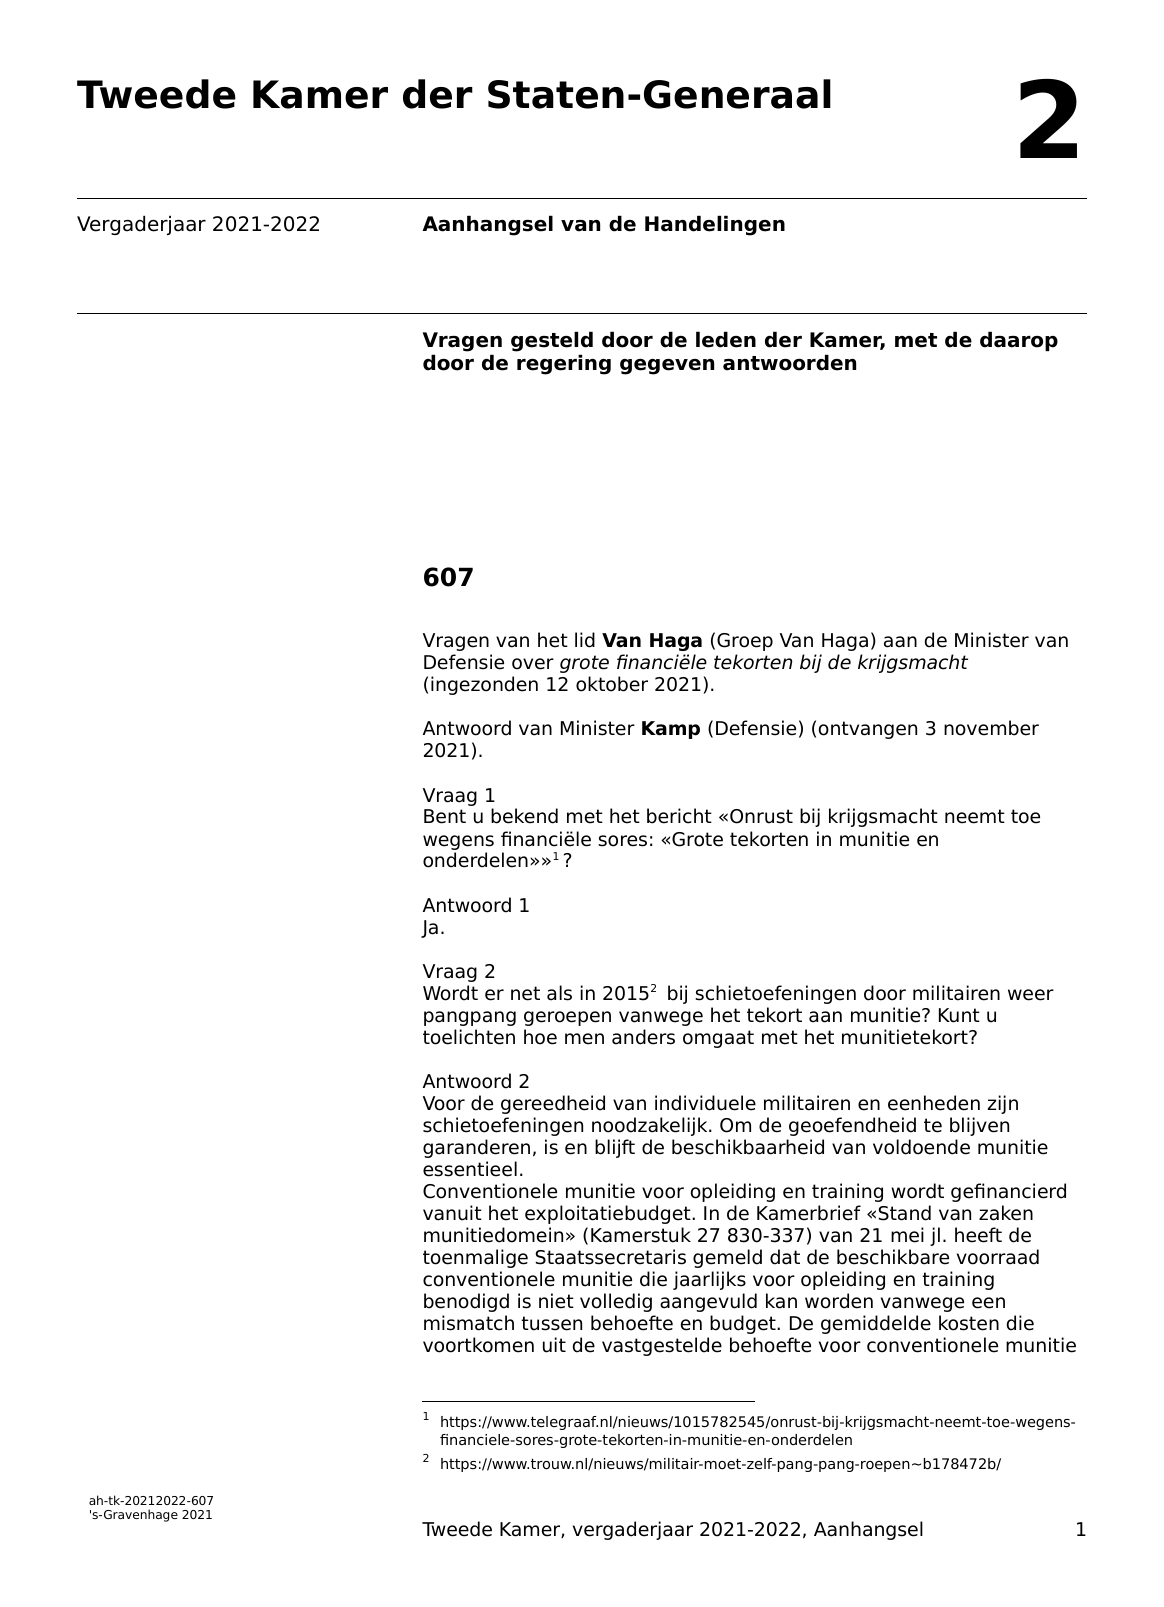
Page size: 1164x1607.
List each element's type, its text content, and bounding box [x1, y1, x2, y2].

table_cell [77, 314, 422, 375]
text Antwoord 2 [422, 1071, 1087, 1093]
table_cell Aanhangsel van de Handelingen [422, 199, 1087, 313]
text Ja. [422, 917, 1087, 938]
text Vraag 1 [422, 784, 1087, 806]
text Wordt er net als in 2015 bij schietoefeningen door militairen weer pangpang geroepen vanwege het tekort aan munitie? Kunt u toelichten hoe men anders omgaat met het munitietekort? [422, 983, 1087, 1049]
text 607 [422, 563, 1087, 592]
text https://www.trouw.nl/nieuws/militair-moet-zelf-pang-pang-roepen~b178472b/ [422, 1452, 1087, 1474]
table_header Tweede Kamer der Staten-Generaal [77, 59, 886, 198]
text Voor de gereedheid van individuele militairen en eenheden zijn schietoefeningen noodzakelijk. Om de geoefendheid te blijven garanderen, is en blijft de beschikbaarheid van voldoende munitie essentieel. [422, 1093, 1087, 1181]
text 's-Gravenhage 2021 [88, 1508, 323, 1522]
table_cell Vergaderjaar 2021-2022 [77, 199, 422, 313]
text Antwoord van Minister Kamp (Defensie) (ontvangen 3 november 2021). [422, 718, 1087, 762]
text ah-tk-20212022-607 [88, 1494, 323, 1508]
text Vraag 2 [422, 961, 1087, 983]
text Vragen van het lid Van Haga (Groep Van Haga) aan de Minister van Defensie over grote financiële tekorten bij de krijgsmacht (ingezonden 12 oktober 2021). [422, 630, 1087, 696]
text https://www.telegraaf.nl/nieuws/1015782545/onrust-bij-krijgsmacht-neemt-toe-wegens-financiele-sores-grote-tekorten-in-munitie-en-onderdelen [422, 1410, 1087, 1449]
text Bent u bekend met het bericht «Onrust bij krijgsmacht neemt toe wegens financiële sores: «Grote tekorten in munitie en onderdelen»»? [422, 806, 1087, 872]
text Conventionele munitie voor opleiding en training wordt gefinancierd vanuit het exploitatiebudget. In de Kamerbrief «Stand van zaken munitiedomein» (Kamerstuk 27 830-337) van 21 mei jl. heeft de toenmalige Staatssecretaris gemeld dat de beschikbare voorraad conventionele munitie die jaarlijks voor opleiding en training benodigd is niet volledig aangevuld kan worden vanwege een mismatch tussen behoefte en budget. De gemiddelde kosten die voortkomen uit de vastgestelde behoefte voor conventionele munitie [422, 1181, 1087, 1357]
table_cell Vragen gesteld door de leden der Kamer, met de daarop door de regering gegeven antwoorden [422, 314, 1087, 375]
text Antwoord 1 [422, 894, 1087, 917]
table_header 2 [886, 59, 1087, 198]
